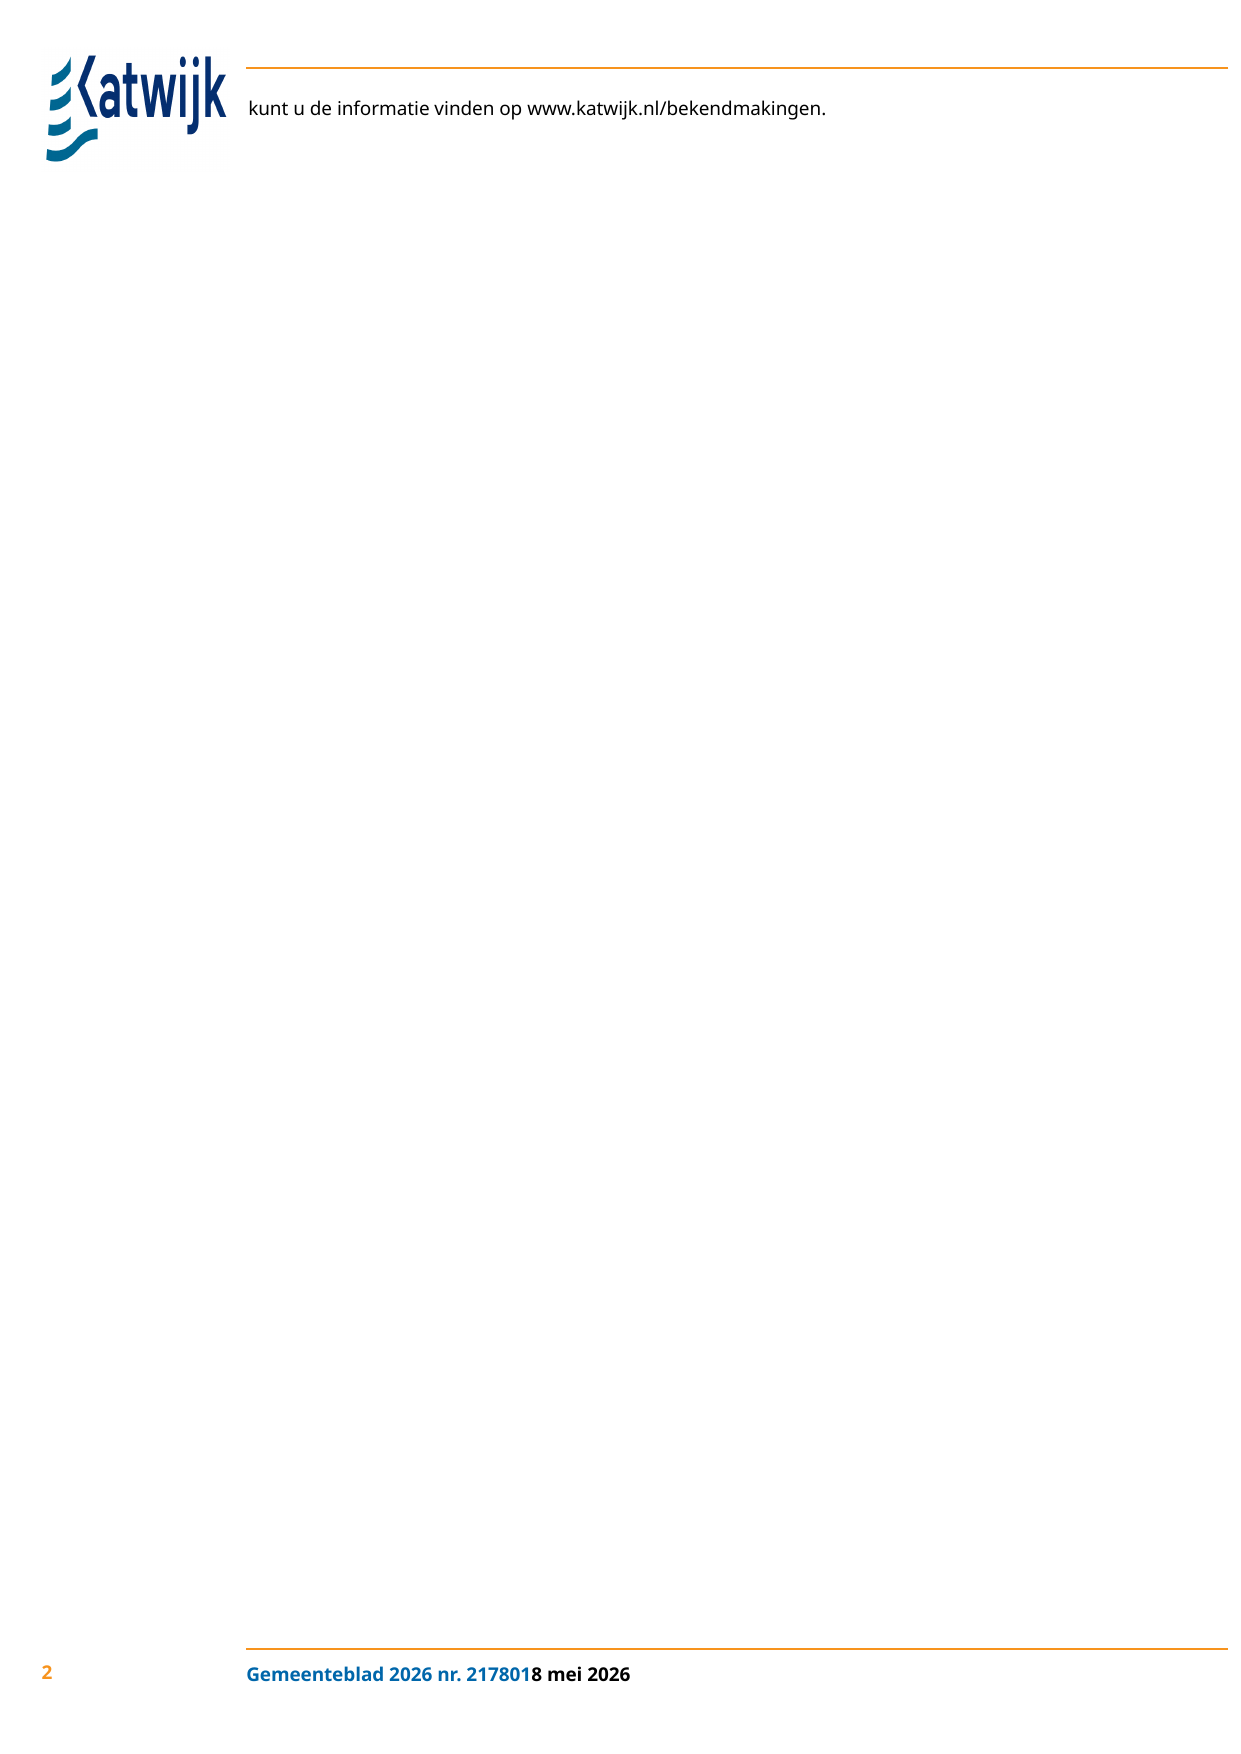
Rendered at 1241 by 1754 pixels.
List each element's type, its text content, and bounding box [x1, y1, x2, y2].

text kunt u de informatie vinden op www.katwijk.nl/bekendmakingen. [248, 95, 1152, 121]
picture [41, 47, 231, 172]
